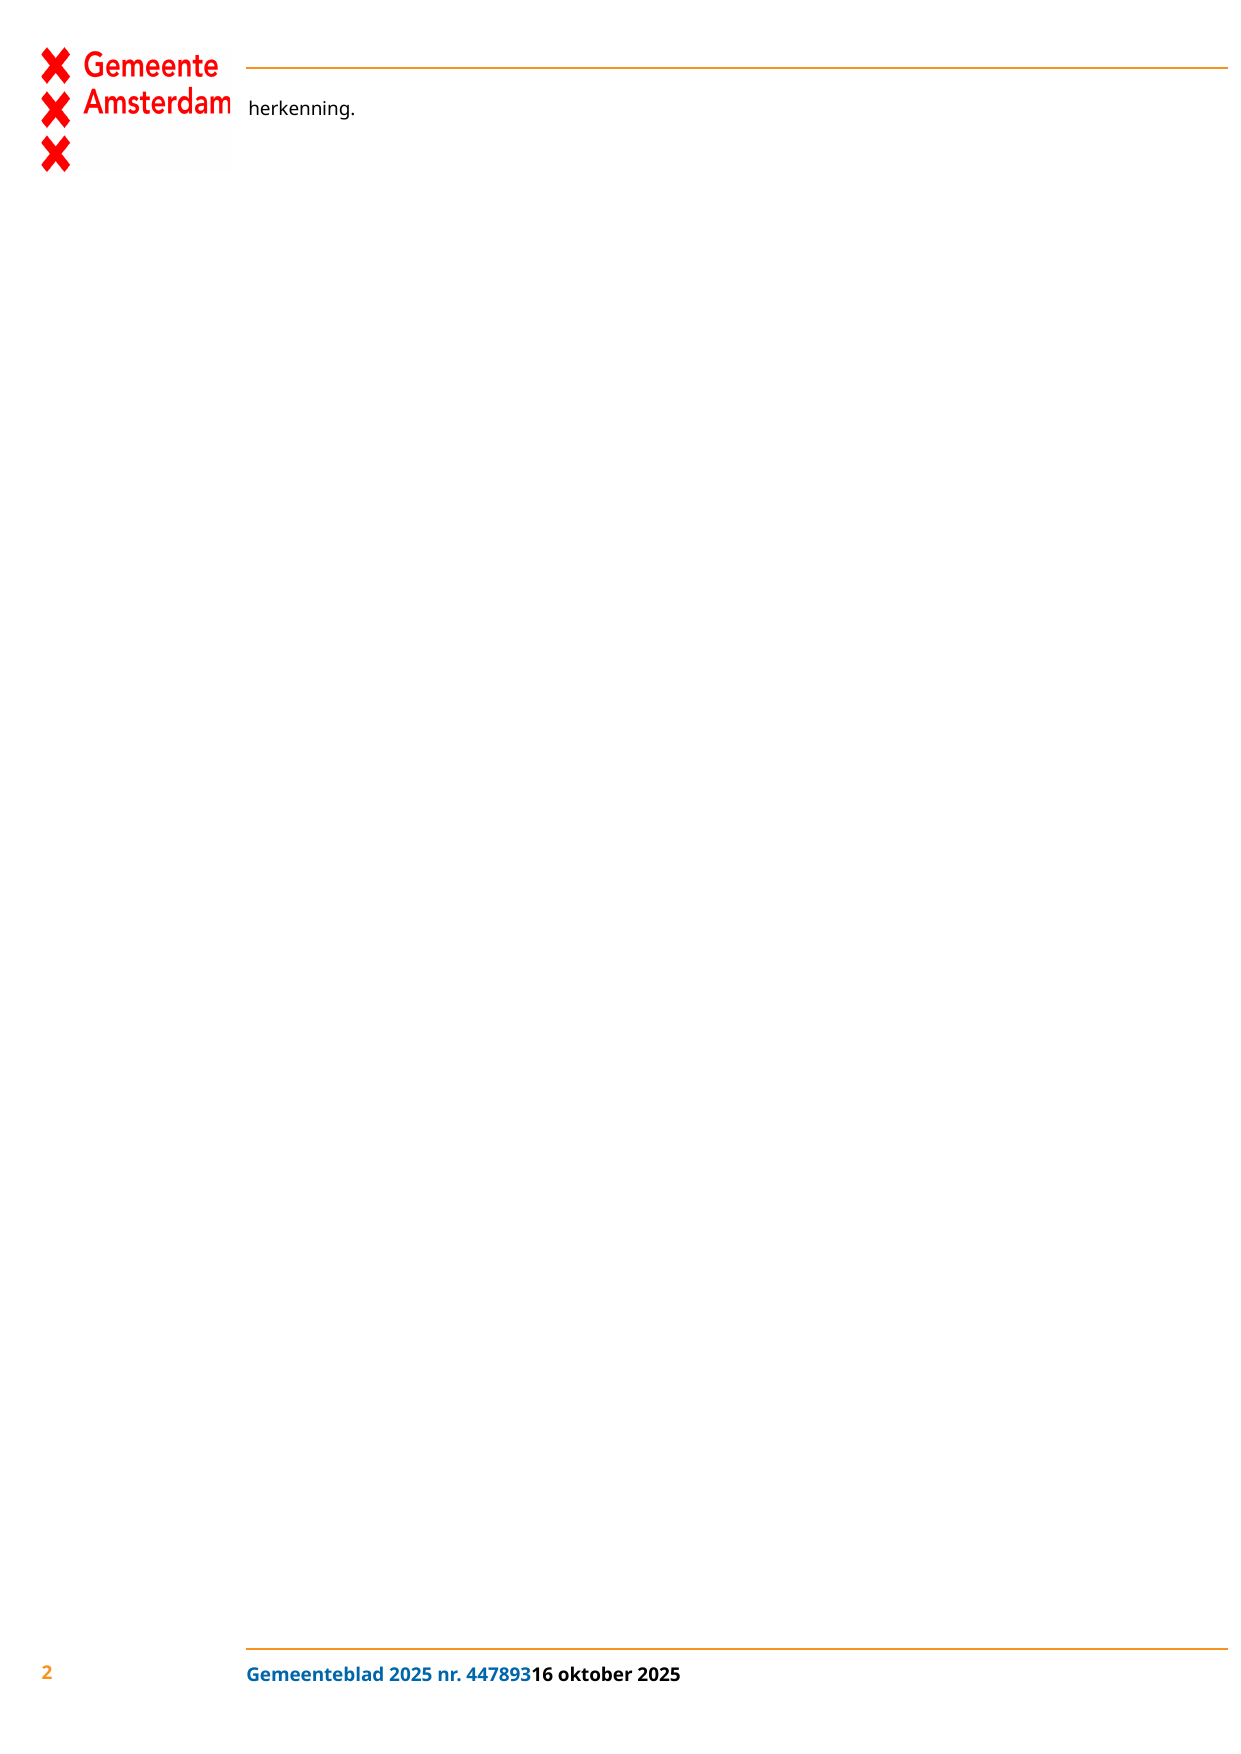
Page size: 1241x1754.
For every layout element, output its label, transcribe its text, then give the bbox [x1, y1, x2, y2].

text herkenning. [248, 95, 1152, 121]
picture [41, 47, 231, 172]
